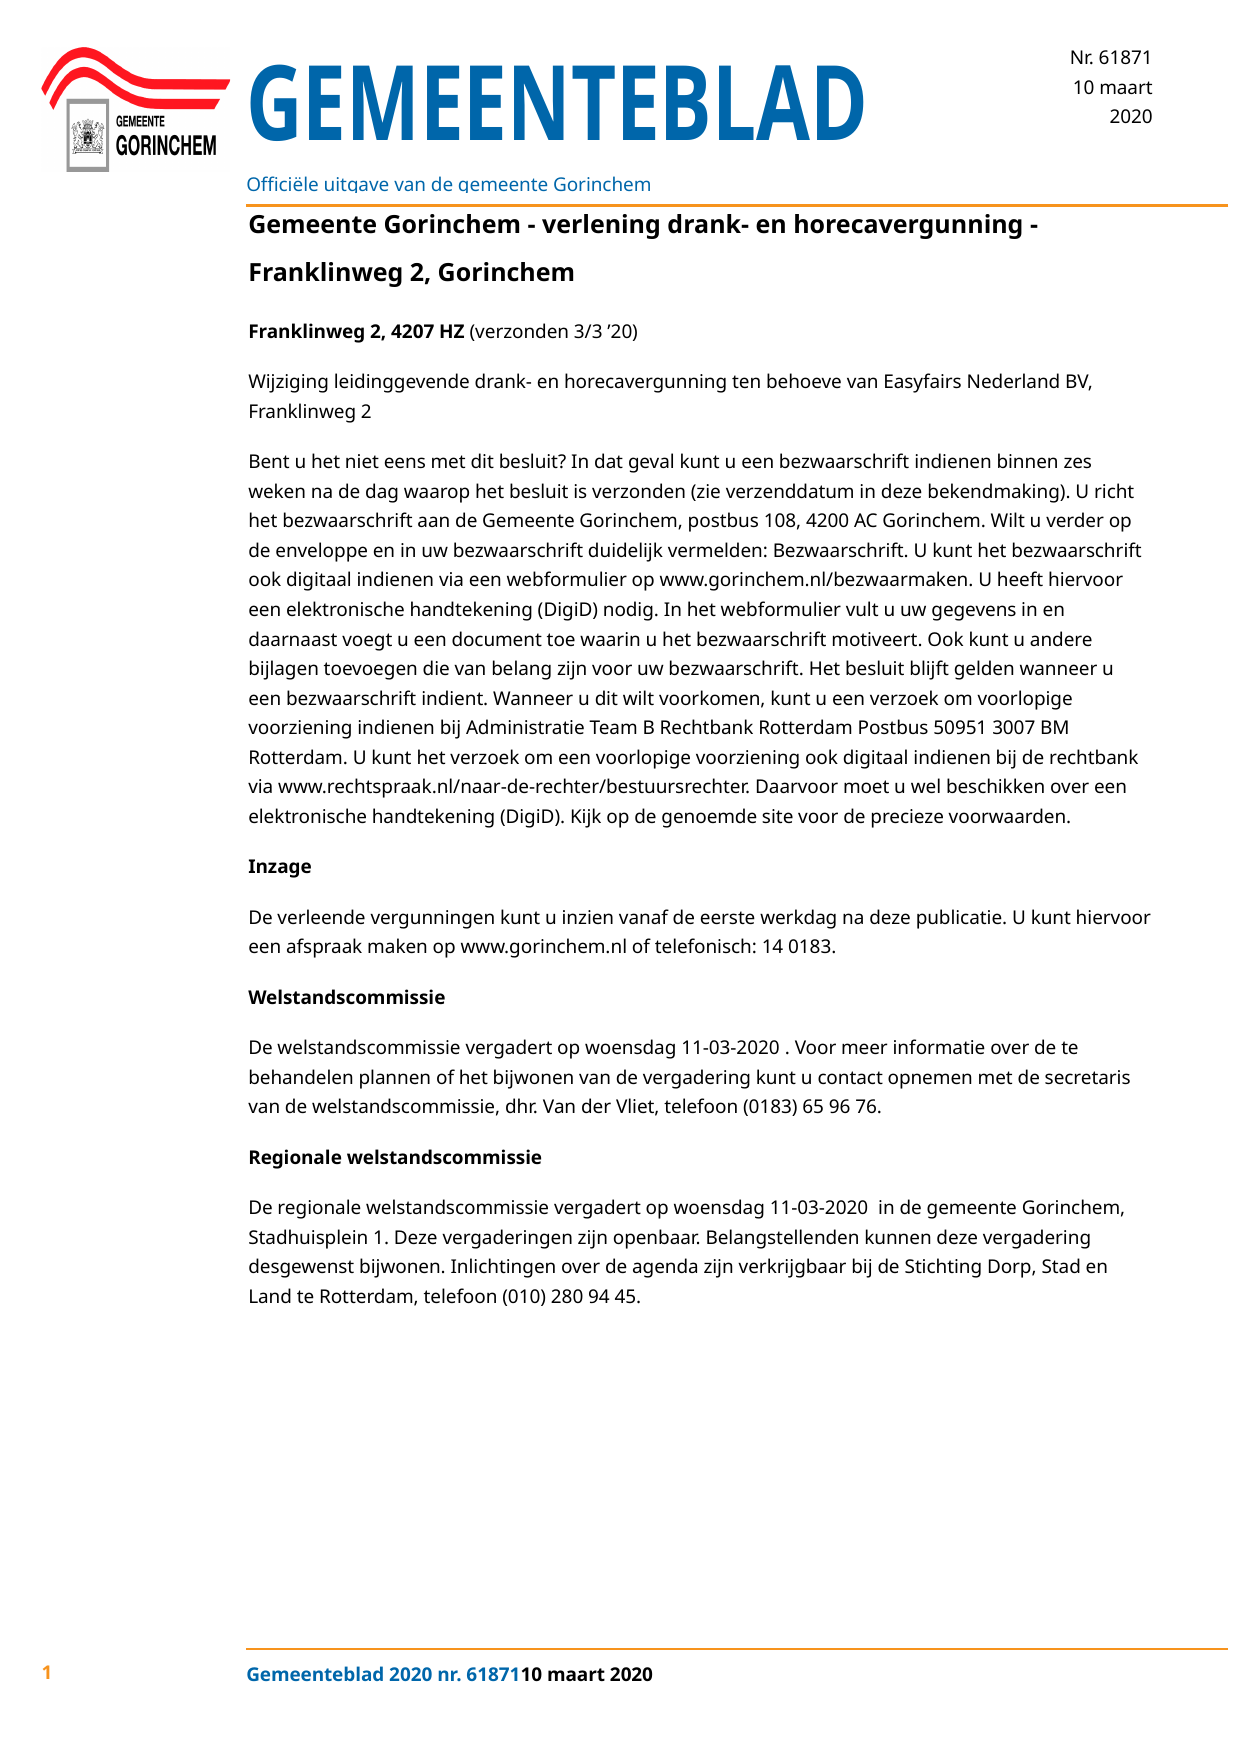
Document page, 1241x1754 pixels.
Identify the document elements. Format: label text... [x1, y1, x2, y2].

text Bent u het niet eens met dit besluit? In dat geval kunt u een bezwaarschrift indienen binnen zes weken na de dag waarop het besluit is verzonden (zie verzenddatum in deze bekendmaking). U richt het bezwaarschrift aan de Gemeente Gorinchem, postbus 108, 4200 AC Gorinchem. Wilt u verder op de enveloppe en in uw bezwaarschrift duidelijk vermelden: Bezwaarschrift. U kunt het bezwaarschrift ook digitaal indienen via een webformulier op www.gorinchem.nl/bezwaarmaken. U heeft hiervoor een elektronische handtekening (DigiD) nodig. In het webformulier vult u uw gegevens in en daarnaast voegt u een document toe waarin u het bezwaarschrift motiveert. Ook kunt u andere bijlagen toevoegen die van belang zijn voor uw bezwaarschrift. Het besluit blijft gelden wanneer u een bezwaarschrift indient. Wanneer u dit wilt voorkomen, kunt u een verzoek om voorlopige voorziening indienen bij Administratie Team B Rechtbank Rotterdam Postbus 50951 3007 BM Rotterdam. U kunt het verzoek om een voorlopige voorziening ook digitaal indienen bij de rechtbank via www.rechtspraak.nl/naar-de-rechter/bestuursrechter. Daarvoor moet u wel beschikken over een elektronische handtekening (DigiD). Kijk op de genoemde site voor de precieze voorwaarden. [248, 448, 1152, 829]
text Welstandscommissie [248, 984, 1152, 1010]
text Regionale welstandscommissie [248, 1144, 1152, 1170]
text Wijziging leidinggevende drank- en horecavergunning ten behoeve van Easyfairs Nederland BV, Franklinweg 2 [248, 368, 1152, 424]
text De regionale welstandscommissie vergadert op woensdag 11-03-2020 in de gemeente Gorinchem, Stadhuisplein 1. Deze vergaderingen zijn openbaar. Belangstellenden kunnen deze vergadering desgewenst bijwonen. Inlichtingen over de agenda zijn verkrijgbaar bij de Stichting Dorp, Stad en Land te Rotterdam, telefoon (010) 280 94 45. [248, 1194, 1152, 1309]
text Inzage [248, 854, 1152, 879]
picture [41, 47, 231, 172]
text De verleende vergunningen kunt u inzien vanaf de eerste werkdag na deze publicatie. U kunt hiervoor een afspraak maken op www.gorinchem.nl of telefonisch: 14 0183. [248, 904, 1152, 959]
text Franklinweg 2, 4207 HZ (verzonden 3/3 ’20) [248, 318, 1152, 344]
text De welstandscommissie vergadert op woensdag 11-03-2020 . Voor meer informatie over de te behandelen plannen of het bijwonen van de vergadering kunt u contact opnemen met de secretaris van de welstandscommissie, dhr. Van der Vliet, telefoon (0183) 65 96 76. [248, 1034, 1152, 1119]
text Gemeente Gorinchem - verlening drank- en horecavergunning - Franklinweg 2, Gorinchem [248, 207, 1152, 288]
